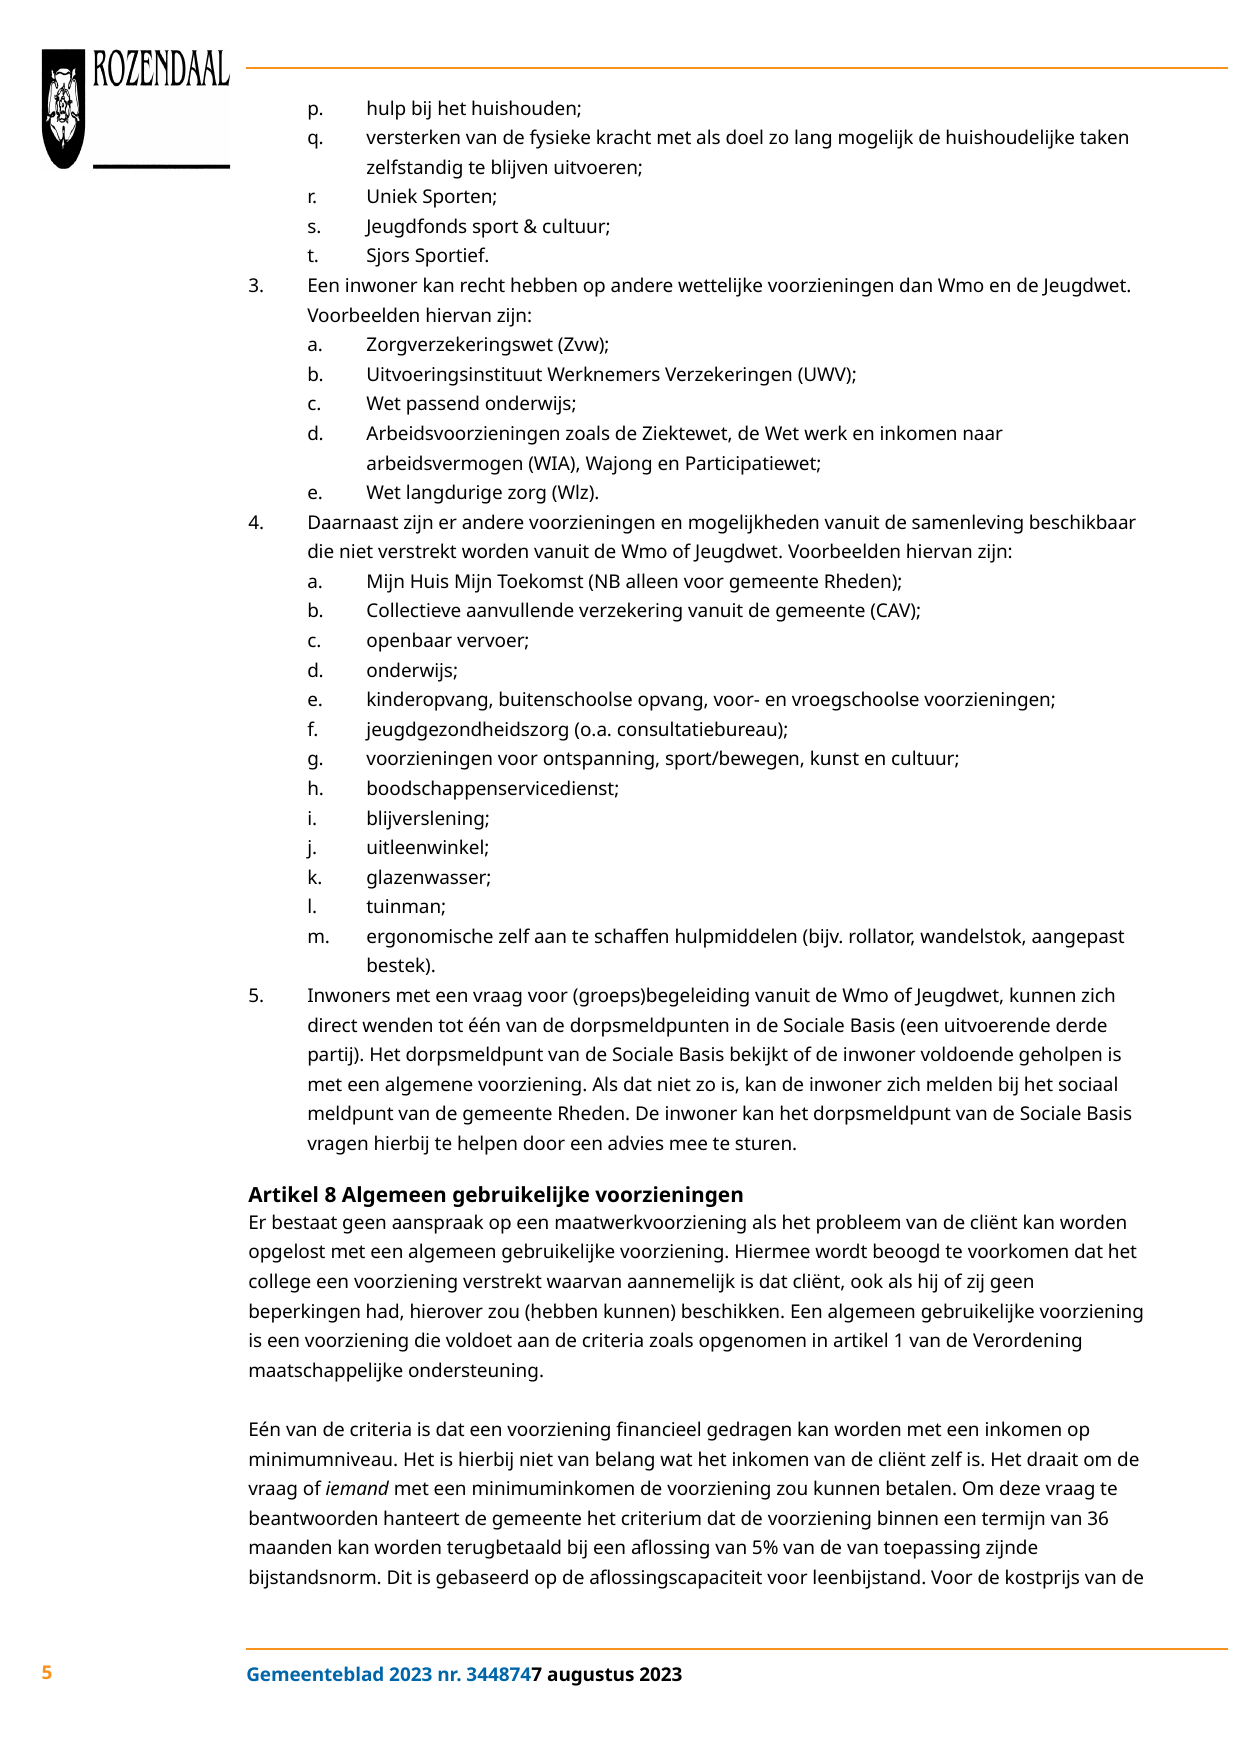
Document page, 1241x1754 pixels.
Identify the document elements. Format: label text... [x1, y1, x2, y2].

list boodschappenservicedienst; [307, 775, 1152, 801]
list Wet passend onderwijs; [307, 391, 1152, 416]
list Een inwoner kan recht hebben op andere wettelijke voorzieningen dan Wmo en de Jeugdwet. Voorbeelden hiervan zijn: [248, 272, 1152, 328]
list glazenwasser; [307, 864, 1152, 890]
list Mijn Huis Mijn Toekomst (NB alleen voor gemeente Rheden); [307, 568, 1152, 594]
list Jeugdfonds sport & cultuur; [307, 213, 1152, 239]
picture [41, 47, 231, 172]
list voorzieningen voor ontspanning, sport/bewegen, kunst en cultuur; [307, 746, 1152, 771]
text Er bestaat geen aanspraak op een maatwerkvoorziening als het probleem van de cliënt kan worden opgelost met een algemeen gebruikelijke voorziening. Hiermee wordt beoogd te voorkomen dat het college een voorziening verstrekt waarvan aannemelijk is dat cliënt, ook als hij of zij geen beperkingen had, hierover zou (hebben kunnen) beschikken. Een algemeen gebruikelijke voorziening is een voorziening die voldoet aan de criteria zoals opgenomen in artikel 1 van de Verordening maatschappelijke ondersteuning. [248, 1209, 1152, 1383]
list ergonomische zelf aan te schaffen hulpmiddelen (bijv. rollator, wandelstok, aangepast bestek). [307, 923, 1152, 978]
list hulp bij het huishouden; [307, 95, 1152, 121]
list blijverslening; [307, 805, 1152, 831]
list Wet langdurige zorg (Wlz). [307, 479, 1152, 505]
list onderwijs; [307, 657, 1152, 683]
list Sjors Sportief. [307, 243, 1152, 268]
list Collectieve aanvullende verzekering vanuit de gemeente (CAV); [307, 598, 1152, 623]
text Eén van de criteria is dat een voorziening financieel gedragen kan worden met een inkomen op minimumniveau. Het is hierbij niet van belang wat het inkomen van de cliënt zelf is. Het draait om de vraag of iemand met een minimuminkomen de voorziening zou kunnen betalen. Om deze vraag te beantwoorden hanteert de gemeente het criterium dat de voorziening binnen een termijn van 36 maanden kan worden terugbetaald bij een aflossing van 5% van de van toepassing zijnde bijstandsnorm. Dit is gebaseerd op de aflossingscapaciteit voor leenbijstand. Voor de kostprijs van de [248, 1416, 1152, 1590]
list Uitvoeringsinstituut Werknemers Verzekeringen (UWV); [307, 361, 1152, 387]
list jeugdgezondheidszorg (o.a. consultatiebureau); [307, 716, 1152, 742]
list Arbeidsvoorzieningen zoals de Ziektewet, de Wet werk en inkomen naar arbeidsvermogen (WIA), Wajong en Participatiewet; [307, 420, 1152, 476]
list Uniek Sporten; [307, 183, 1152, 209]
list kinderopvang, buitenschoolse opvang, voor- en vroegschoolse voorzieningen; [307, 686, 1152, 712]
list openbaar vervoer; [307, 627, 1152, 653]
list Inwoners met een vraag voor (groeps)begeleiding vanuit de Wmo of Jeugdwet, kunnen zich direct wenden tot één van de dorpsmeldpunten in de Sociale Basis (een uitvoerende derde partij). Het dorpsmeldpunt van de Sociale Basis bekijkt of de inwoner voldoende geholpen is met een algemene voorziening. Als dat niet zo is, kan de inwoner zich melden bij het sociaal meldpunt van de gemeente Rheden. De inwoner kan het dorpsmeldpunt van de Sociale Basis vragen hierbij te helpen door een advies mee te sturen. [248, 982, 1152, 1156]
list uitleenwinkel; [307, 834, 1152, 860]
list Zorgverzekeringswet (Zvw); [307, 331, 1152, 357]
list versterken van de fysieke kracht met als doel zo lang mogelijk de huishoudelijke taken zelfstandig te blijven uitvoeren; [307, 124, 1152, 180]
list tuinman; [307, 893, 1152, 919]
list Daarnaast zijn er andere voorzieningen en mogelijkheden vanuit de samenleving beschikbaar die niet verstrekt worden vanuit de Wmo of Jeugdwet. Voorbeelden hiervan zijn: [248, 509, 1152, 564]
text Artikel 8 Algemeen gebruikelijke voorzieningen [248, 1181, 1152, 1209]
